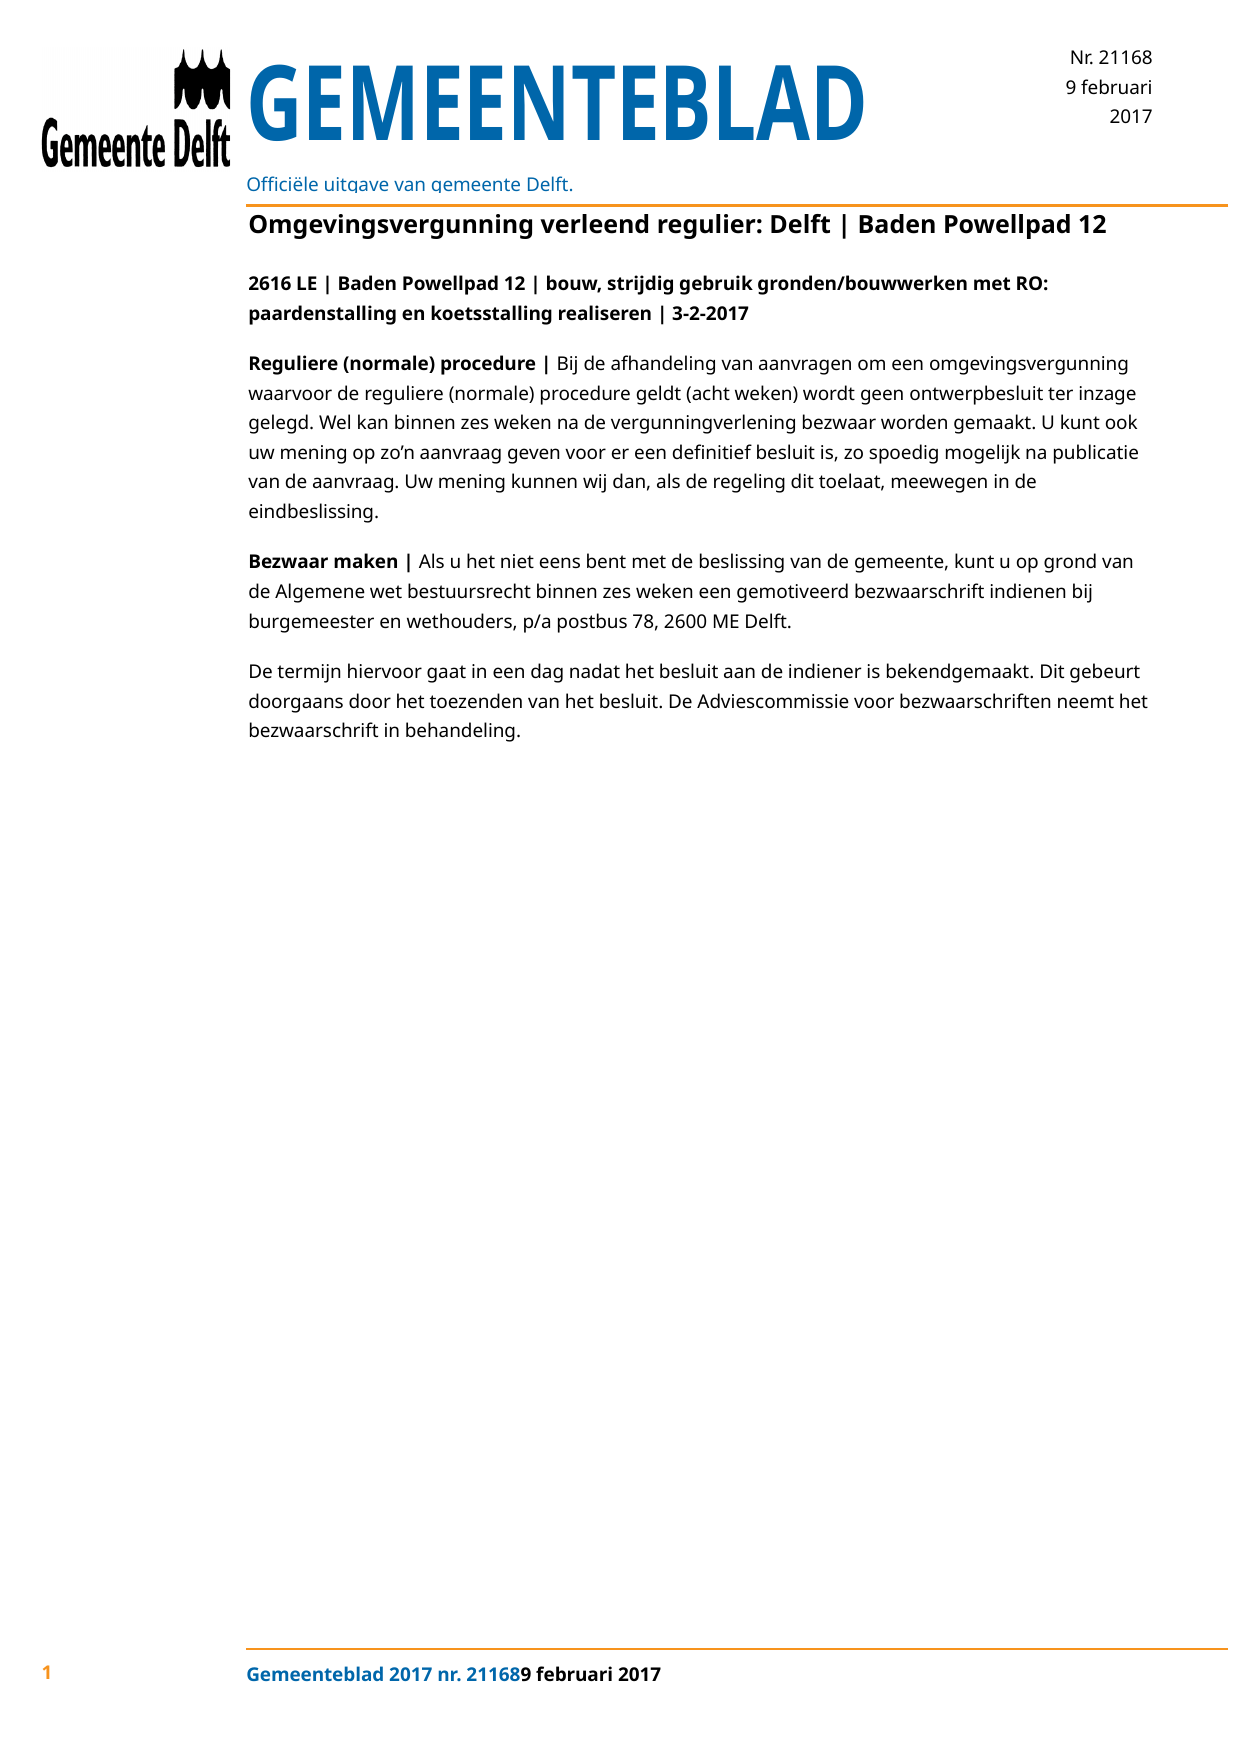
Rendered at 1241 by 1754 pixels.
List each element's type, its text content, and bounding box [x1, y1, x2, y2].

text Reguliere (normale) procedure | Bij de afhandeling van aanvragen om een omgevingsvergunning waarvoor de reguliere (normale) procedure geldt (acht weken) wordt geen ontwerpbesluit ter inzage gelegd. Wel kan binnen zes weken na de vergunningverlening bezwaar worden gemaakt. U kunt ook uw mening op zo’n aanvraag geven voor er een definitief besluit is, zo spoedig mogelijk na publicatie van de aanvraag. Uw mening kunnen wij dan, als de regeling dit toelaat, meewegen in de eindbeslissing. [248, 350, 1152, 524]
text Bezwaar maken | Als u het niet eens bent met de beslissing van de gemeente, kunt u op grond van de Algemene wet bestuursrecht binnen zes weken een gemotiveerd bezwaarschrift indienen bij burgemeester en wethouders, p/a postbus 78, 2600 ME Delft. [248, 549, 1152, 633]
picture [41, 47, 231, 172]
text Omgevingsvergunning verleend regulier: Delft | Baden Powellpad 12 [248, 207, 1152, 241]
text 2616 LE | Baden Powellpad 12 | bouw, strijdig gebruik gronden/bouwwerken met RO: paardenstalling en koetsstalling realiseren | 3-2-2017 [248, 270, 1152, 326]
text De termijn hiervoor gaat in een dag nadat het besluit aan de indiener is bekendgemaakt. Dit gebeurt doorgaans door het toezenden van het besluit. De Adviescommissie voor bezwaarschriften neemt het bezwaarschrift in behandeling. [248, 658, 1152, 743]
